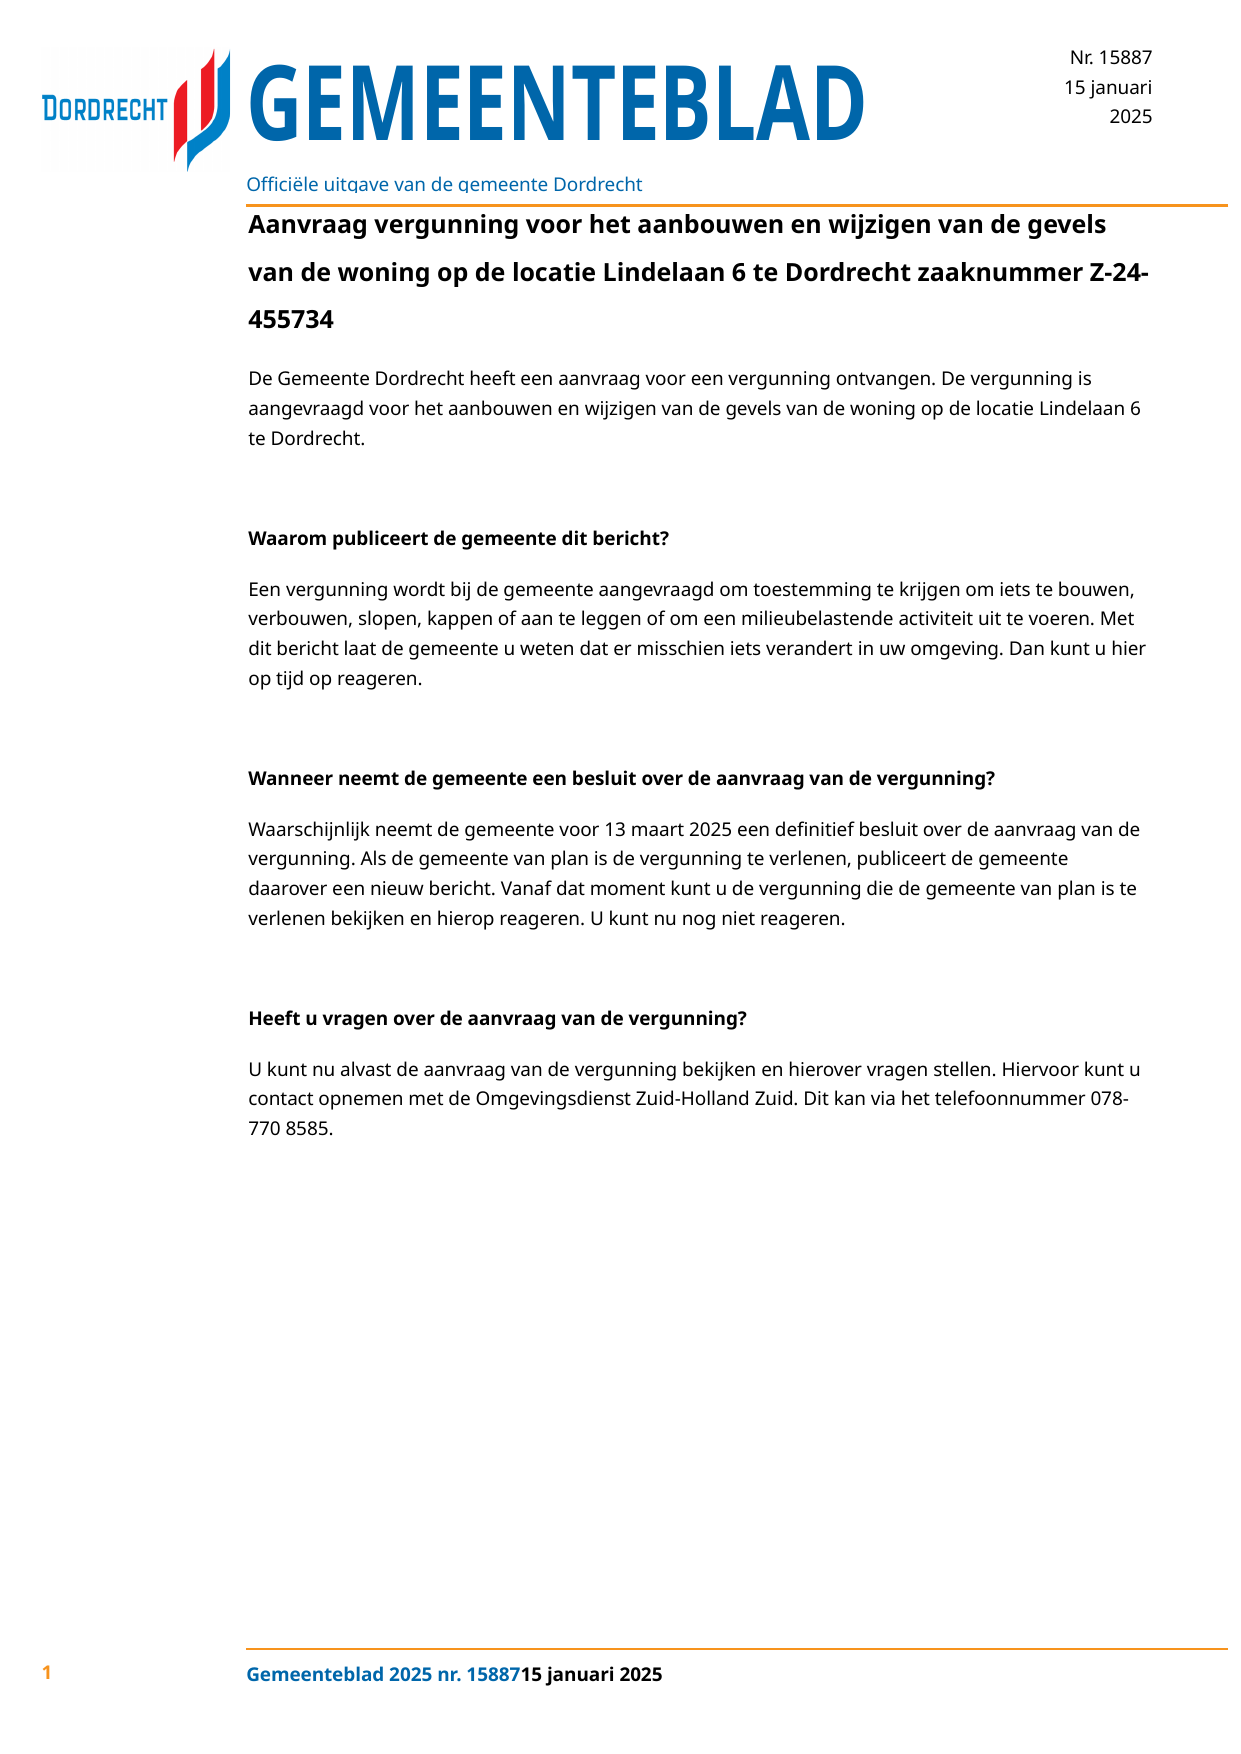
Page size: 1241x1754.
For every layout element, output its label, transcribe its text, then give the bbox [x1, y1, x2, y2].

text De Gemeente Dordrecht heeft een aanvraag voor een vergunning ontvangen. De vergunning is aangevraagd voor het aanbouwen en wijzigen van de gevels van de woning op de locatie Lindelaan 6 te Dordrecht. [248, 366, 1152, 450]
text Wanneer neemt de gemeente een besluit over de aanvraag van de vergunning? [248, 766, 1152, 791]
text Aanvraag vergunning voor het aanbouwen en wijzigen van de gevels van de woning op de locatie Lindelaan 6 te Dordrecht zaaknummer Z-24-455734 [248, 207, 1152, 336]
text Waarschijnlijk neemt de gemeente voor 13 maart 2025 een definitief besluit over de aanvraag van de vergunning. Als de gemeente van plan is de vergunning te verlenen, publiceert de gemeente daarover een nieuw bericht. Vanaf dat moment kunt u de vergunning die de gemeente van plan is te verlenen bekijken en hierop reageren. U kunt nu nog niet reageren. [248, 816, 1152, 930]
text Heeft u vragen over de aanvraag van de vergunning? [248, 1006, 1152, 1031]
picture [41, 47, 231, 172]
text U kunt nu alvast de aanvraag van de vergunning bekijken en hierover vragen stellen. Hiervoor kunt u contact opnemen met de Omgevingsdienst Zuid-Holland Zuid. Dit kan via het telefoonnummer 078-770 8585. [248, 1056, 1152, 1141]
text Waarom publiceert de gemeente dit bericht? [248, 526, 1152, 551]
text Een vergunning wordt bij de gemeente aangevraagd om toestemming te krijgen om iets te bouwen, verbouwen, slopen, kappen of aan te leggen of om een milieubelastende activiteit uit te voeren. Met dit bericht laat de gemeente u weten dat er misschien iets verandert in uw omgeving. Dan kunt u hier op tijd op reageren. [248, 576, 1152, 690]
